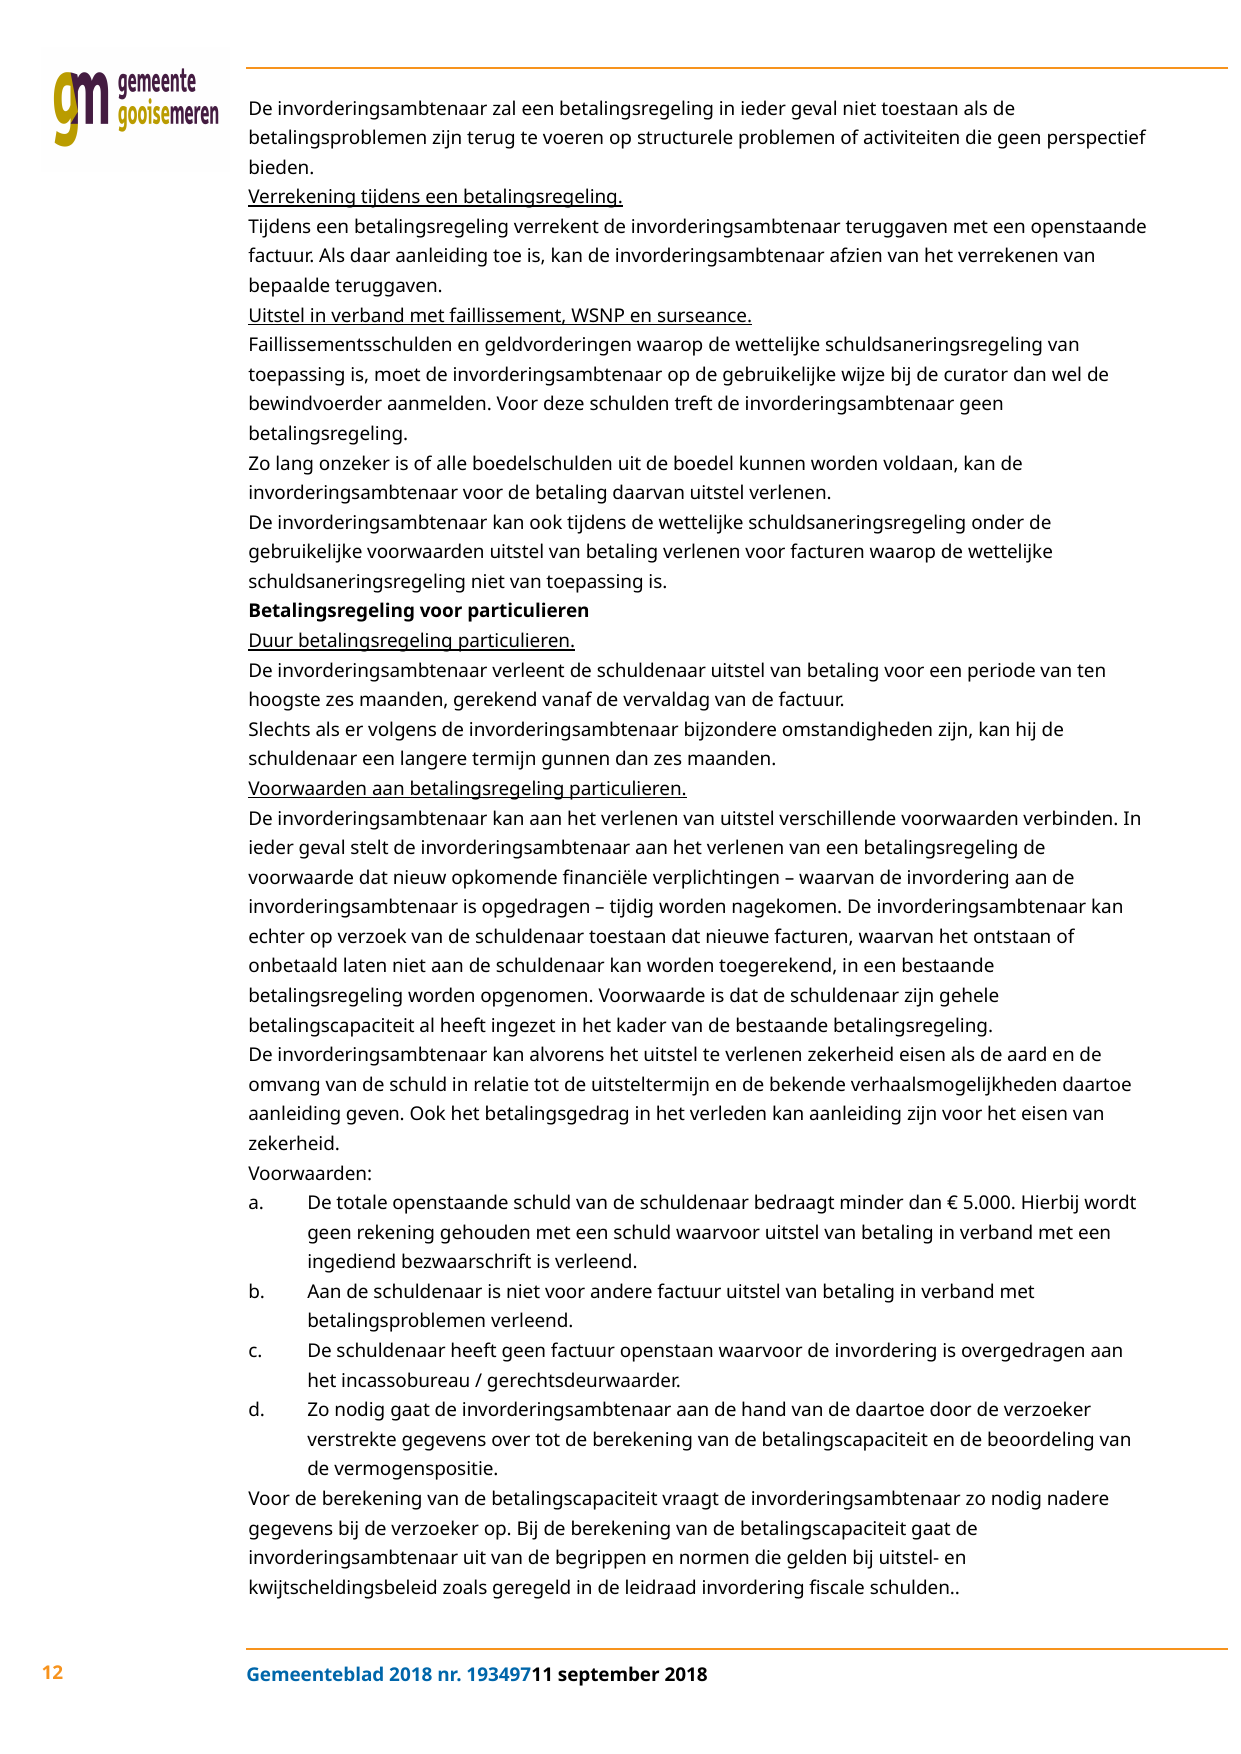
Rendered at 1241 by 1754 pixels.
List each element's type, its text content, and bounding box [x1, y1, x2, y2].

text Zo lang onzeker is of alle boedelschulden uit de boedel kunnen worden voldaan, kan de invorderingsambtenaar voor de betaling daarvan uitstel verlenen. [248, 450, 1152, 505]
text Slechts als er volgens de invorderingsambtenaar bijzondere omstandigheden zijn, kan hij de schuldenaar een langere termijn gunnen dan zes maanden. [248, 716, 1152, 771]
text Verrekening tijdens een betalingsregeling. [248, 183, 1152, 209]
text De invorderingsambtenaar kan alvorens het uitstel te verlenen zekerheid eisen als de aard en de omvang van de schuld in relatie tot de uitsteltermijn en de bekende verhaalsmogelijkheden daartoe aanleiding geven. Ook het betalingsgedrag in het verleden kan aanleiding zijn voor het eisen van zekerheid. [248, 1041, 1152, 1156]
text Voorwaarden aan betalingsregeling particulieren. [248, 775, 1152, 801]
text Voor de berekening van de betalingscapaciteit vraagt de invorderingsambtenaar zo nodig nadere gegevens bij de verzoeker op. Bij de berekening van de betalingscapaciteit gaat de invorderingsambtenaar uit van de begrippen en normen die gelden bij uitstel- en kwijtscheldingsbeleid zoals geregeld in de leidraad invordering fiscale schulden.. [248, 1485, 1152, 1600]
list De totale openstaande schuld van de schuldenaar bedraagt minder dan € 5.000. Hierbij wordt geen rekening gehouden met een schuld waarvoor uitstel van betaling in verband met een ingediend bezwaarschrift is verleend. [248, 1189, 1152, 1274]
text Faillissementsschulden en geldvorderingen waarop de wettelijke schuldsaneringsregeling van toepassing is, moet de invorderingsambtenaar op de gebruikelijke wijze bij de curator dan wel de bewindvoerder aanmelden. Voor deze schulden treft de invorderingsambtenaar geen betalingsregeling. [248, 331, 1152, 446]
picture [41, 47, 231, 172]
list Zo nodig gaat de invorderingsambtenaar aan de hand van de daartoe door de verzoeker verstrekte gegevens over tot de berekening van de betalingscapaciteit en de beoordeling van de vermogenspositie. [248, 1396, 1152, 1481]
text De invorderingsambtenaar verleent de schuldenaar uitstel van betaling voor een periode van ten hoogste zes maanden, gerekend vanaf de vervaldag van de factuur. [248, 657, 1152, 712]
text Betalingsregeling voor particulieren [248, 598, 1152, 623]
text Uitstel in verband met faillissement, WSNP en surseance. [248, 302, 1152, 328]
text De invorderingsambtenaar kan ook tijdens de wettelijke schuldsaneringsregeling onder de gebruikelijke voorwaarden uitstel van betaling verlenen voor facturen waarop de wettelijke schuldsaneringsregeling niet van toepassing is. [248, 509, 1152, 594]
text De invorderingsambtenaar zal een betalingsregeling in ieder geval niet toestaan als de betalingsproblemen zijn terug te voeren op structurele problemen of activiteiten die geen perspectief bieden. [248, 95, 1152, 180]
list De schuldenaar heeft geen factuur openstaan waarvoor de invordering is overgedragen aan het incassobureau / gerechtsdeurwaarder. [248, 1337, 1152, 1393]
text De invorderingsambtenaar kan aan het verlenen van uitstel verschillende voorwaarden verbinden. In ieder geval stelt de invorderingsambtenaar aan het verlenen van een betalingsregeling de voorwaarde dat nieuw opkomende financiële verplichtingen – waarvan de invordering aan de invorderingsambtenaar is opgedragen – tijdig worden nagekomen. De invorderingsambtenaar kan echter op verzoek van de schuldenaar toestaan dat nieuwe facturen, waarvan het ontstaan of onbetaald laten niet aan de schuldenaar kan worden toegerekend, in een bestaande betalingsregeling worden opgenomen. Voorwaarde is dat de schuldenaar zijn gehele betalingscapaciteit al heeft ingezet in het kader van de bestaande betalingsregeling. [248, 805, 1152, 1038]
text Voorwaarden: [248, 1160, 1152, 1186]
list Aan de schuldenaar is niet voor andere factuur uitstel van betaling in verband met betalingsproblemen verleend. [248, 1278, 1152, 1333]
text Tijdens een betalingsregeling verrekent de invorderingsambtenaar teruggaven met een openstaande factuur. Als daar aanleiding toe is, kan de invorderingsambtenaar afzien van het verrekenen van bepaalde teruggaven. [248, 213, 1152, 298]
text Duur betalingsregeling particulieren. [248, 627, 1152, 653]
